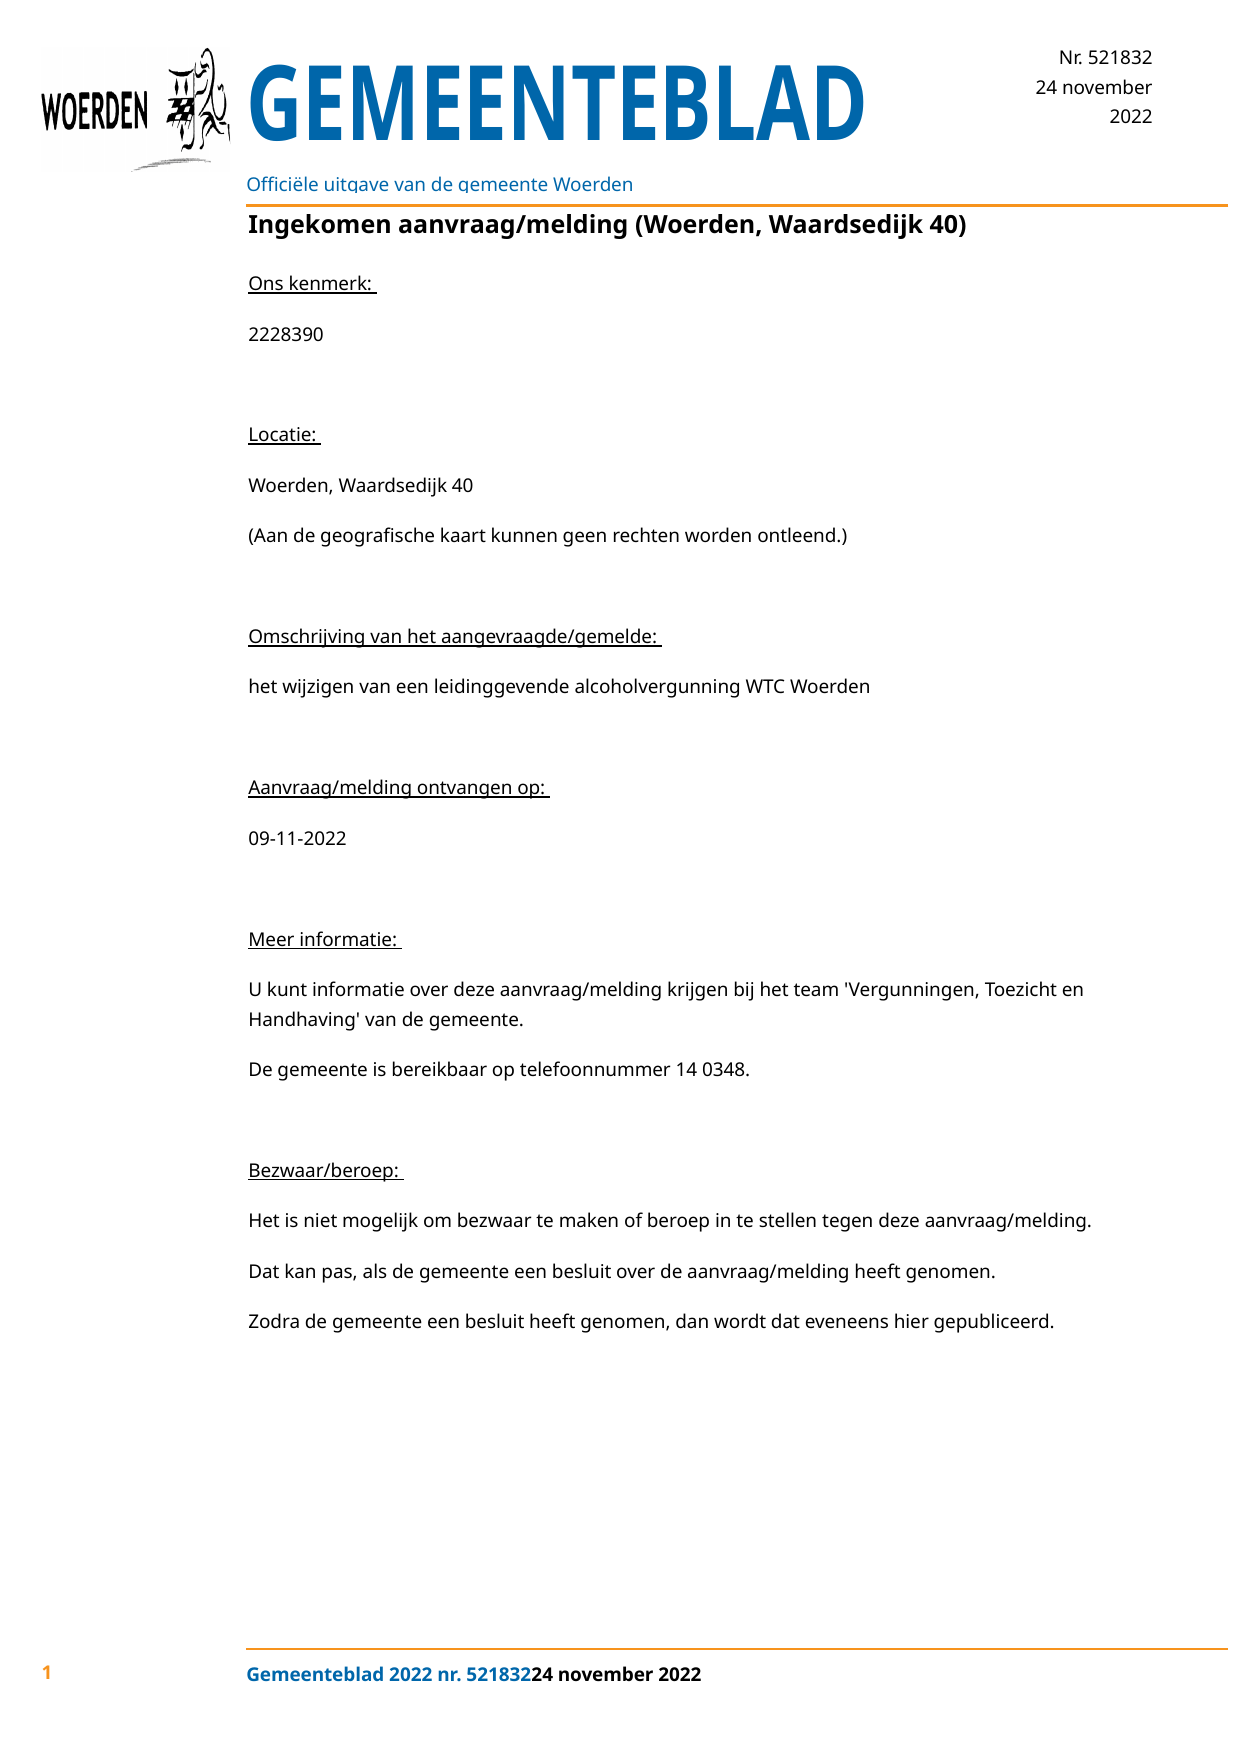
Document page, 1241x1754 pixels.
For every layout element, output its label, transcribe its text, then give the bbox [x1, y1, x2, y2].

text Aanvraag/melding ontvangen op: [248, 774, 1152, 800]
text Meer informatie: [248, 926, 1152, 951]
text Dat kan pas, als de gemeente een besluit over de aanvraag/melding heeft genomen. [248, 1258, 1152, 1283]
text Woerden, Waardsedijk 40 [248, 472, 1152, 498]
text Locatie: [248, 422, 1152, 447]
text Omschrijving van het aangevraagde/gemelde: [248, 623, 1152, 649]
text De gemeente is bereikbaar op telefoonnummer 14 0348. [248, 1056, 1152, 1082]
picture [41, 47, 231, 172]
text Bezwaar/beroep: [248, 1157, 1152, 1183]
text 2228390 [248, 321, 1152, 346]
text Zodra de gemeente een besluit heeft genomen, dan wordt dat eveneens hier gepubliceerd. [248, 1308, 1152, 1334]
text 09-11-2022 [248, 825, 1152, 851]
text U kunt informatie over deze aanvraag/melding krijgen bij het team 'Vergunningen, Toezicht en Handhaving' van de gemeente. [248, 976, 1152, 1031]
text Ons kenmerk: [248, 270, 1152, 296]
text het wijzigen van een leidinggevende alcoholvergunning WTC Woerden [248, 674, 1152, 699]
text Het is niet mogelijk om bezwaar te maken of beroep in te stellen tegen deze aanvraag/melding. [248, 1207, 1152, 1233]
text (Aan de geografische kaart kunnen geen rechten worden ontleend.) [248, 522, 1152, 548]
text Ingekomen aanvraag/melding (Woerden, Waardsedijk 40) [248, 207, 1152, 241]
